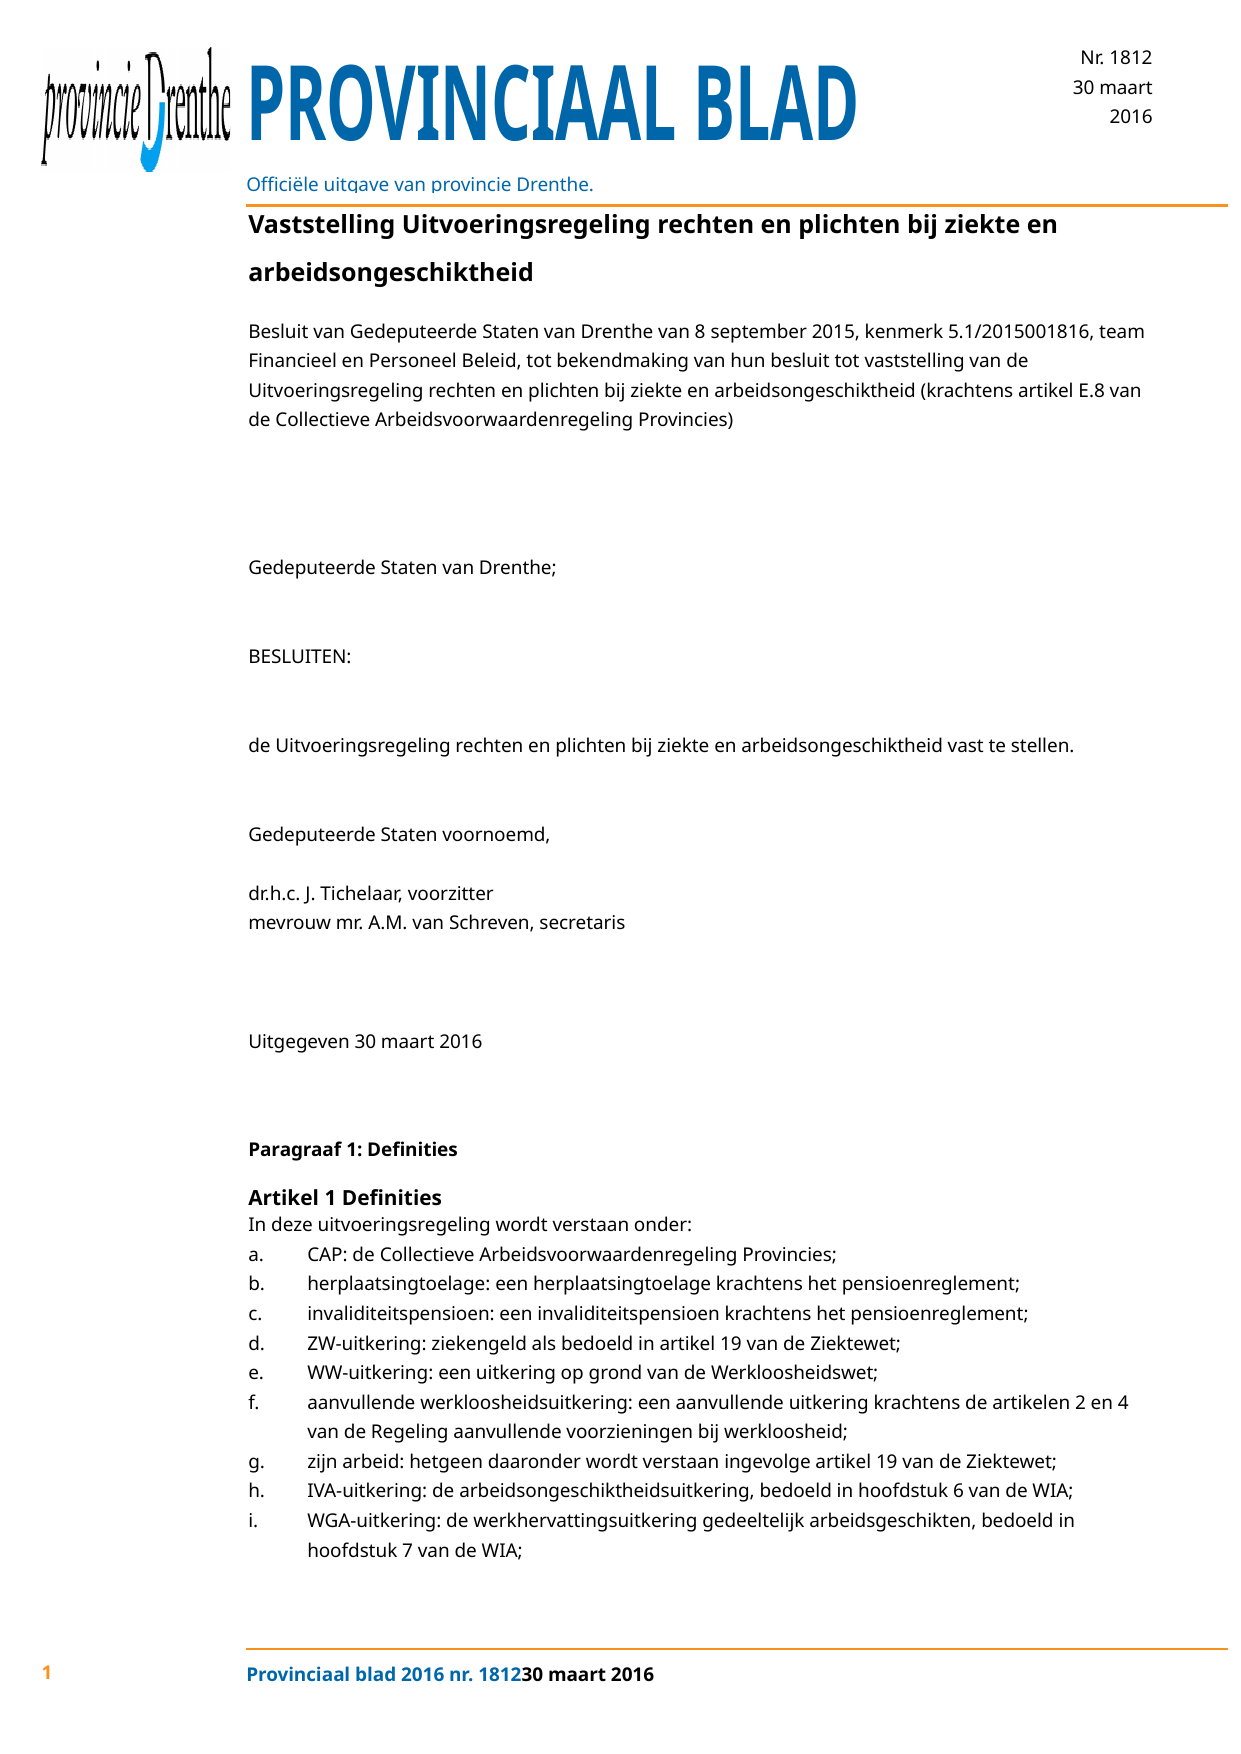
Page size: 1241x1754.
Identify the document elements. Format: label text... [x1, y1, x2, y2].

list IVA-uitkering: de arbeidsongeschiktheidsuitkering, bedoeld in hoofdstuk 6 van de WIA; [248, 1478, 1152, 1503]
text BESLUITEN: [248, 643, 1152, 669]
text Vaststelling Uitvoeringsregeling rechten en plichten bij ziekte en arbeidsongeschiktheid [248, 207, 1152, 288]
list aanvullende werkloosheidsuitkering: een aanvullende uitkering krachtens de artikelen 2 en 4 van de Regeling aanvullende voorzieningen bij werkloosheid; [248, 1389, 1152, 1444]
list ZW-uitkering: ziekengeld als bedoeld in artikel 19 van de Ziektewet; [248, 1330, 1152, 1355]
text Paragraaf 1: Definities [248, 1136, 1152, 1162]
list invaliditeitspensioen: een invaliditeitspensioen krachtens het pensioenreglement; [248, 1300, 1152, 1326]
text In deze uitvoeringsregeling wordt verstaan onder: [248, 1211, 1152, 1237]
text dr.h.c. J. Tichelaar, voorzitter [248, 880, 1152, 906]
text Artikel 1 Definities [248, 1183, 1152, 1211]
picture [41, 47, 231, 172]
list zijn arbeid: hetgeen daaronder wordt verstaan ingevolge artikel 19 van de Ziektewet; [248, 1448, 1152, 1474]
list CAP: de Collectieve Arbeidsvoorwaardenregeling Provincies; [248, 1241, 1152, 1267]
text Gedeputeerde Staten van Drenthe; [248, 554, 1152, 580]
list herplaatsingtoelage: een herplaatsingtoelage krachtens het pensioenreglement; [248, 1271, 1152, 1296]
text mevrouw mr. A.M. van Schreven, secretaris [248, 909, 1152, 935]
text Uitgegeven 30 maart 2016 [248, 1028, 1152, 1054]
text de Uitvoeringsregeling rechten en plichten bij ziekte en arbeidsongeschiktheid vast te stellen. [248, 732, 1152, 758]
text Gedeputeerde Staten voornoemd, [248, 821, 1152, 847]
list WGA-uitkering: de werkhervattingsuitkering gedeeltelijk arbeidsgeschikten, bedoeld in hoofdstuk 7 van de WIA; [248, 1507, 1152, 1562]
list WW-uitkering: een uitkering op grond van de Werkloosheidswet; [248, 1359, 1152, 1385]
text Besluit van Gedeputeerde Staten van Drenthe van 8 september 2015, kenmerk 5.1/2015001816, team Financieel en Personeel Beleid, tot bekendmaking van hun besluit tot vaststelling van de Uitvoeringsregeling rechten en plichten bij ziekte en arbeidsongeschiktheid (krachtens artikel E.8 van de Collectieve Arbeidsvoorwaardenregeling Provincies) [248, 318, 1152, 432]
